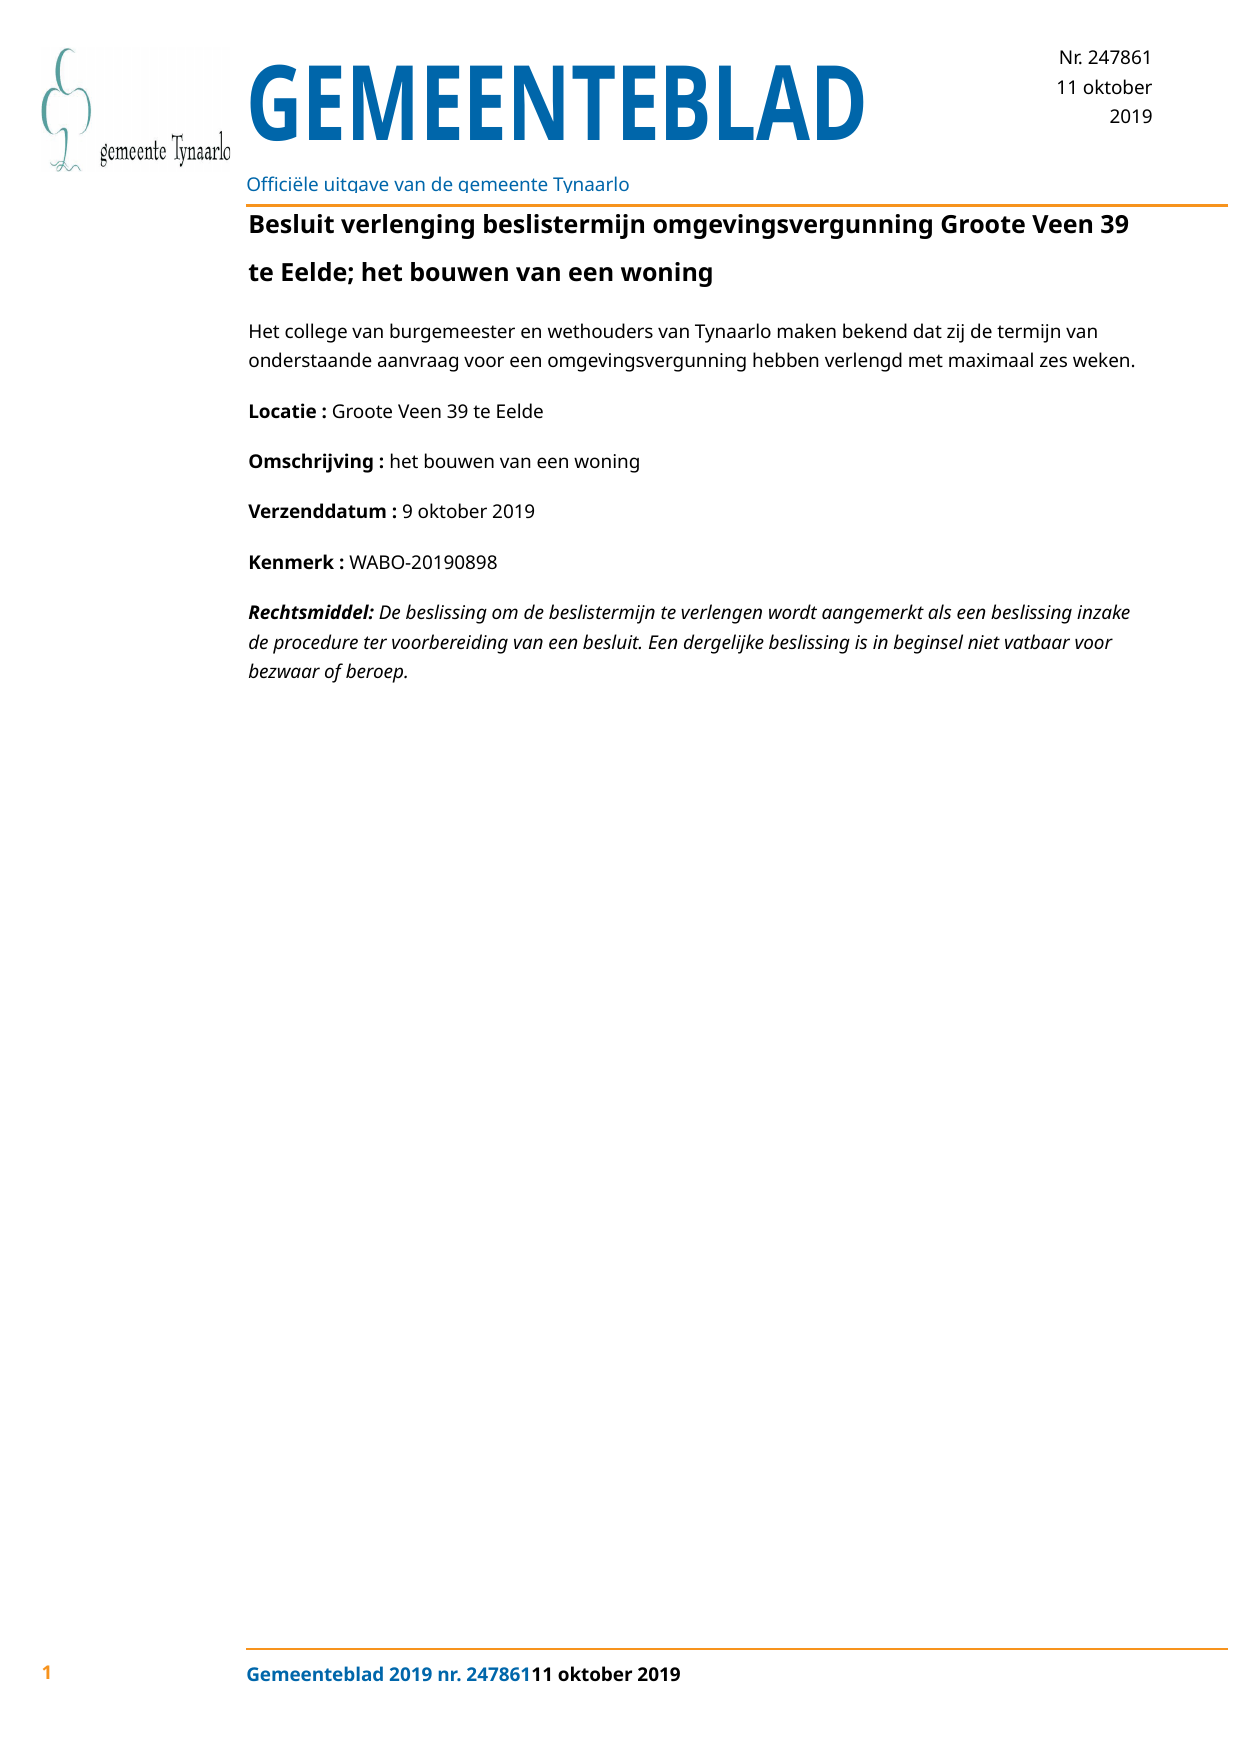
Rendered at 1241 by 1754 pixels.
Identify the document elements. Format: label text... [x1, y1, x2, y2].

text Verzenddatum : 9 oktober 2019 [248, 499, 1152, 524]
text Omschrijving : het bouwen van een woning [248, 448, 1152, 474]
text Het college van burgemeester en wethouders van Tynaarlo maken bekend dat zij de termijn van onderstaande aanvraag voor een omgevingsvergunning hebben verlengd met maximaal zes weken. [248, 318, 1152, 373]
text Locatie : Groote Veen 39 te Eelde [248, 398, 1152, 424]
text Rechtsmiddel: De beslissing om de beslistermijn te verlengen wordt aangemerkt als een beslissing inzake de procedure ter voorbereiding van een besluit. Een dergelijke beslissing is in beginsel niet vatbaar voor bezwaar of beroep. [248, 599, 1152, 684]
picture [41, 47, 231, 172]
text Kenmerk : WABO-20190898 [248, 549, 1152, 575]
text Besluit verlenging beslistermijn omgevingsvergunning Groote Veen 39 te Eelde; het bouwen van een woning [248, 207, 1152, 288]
